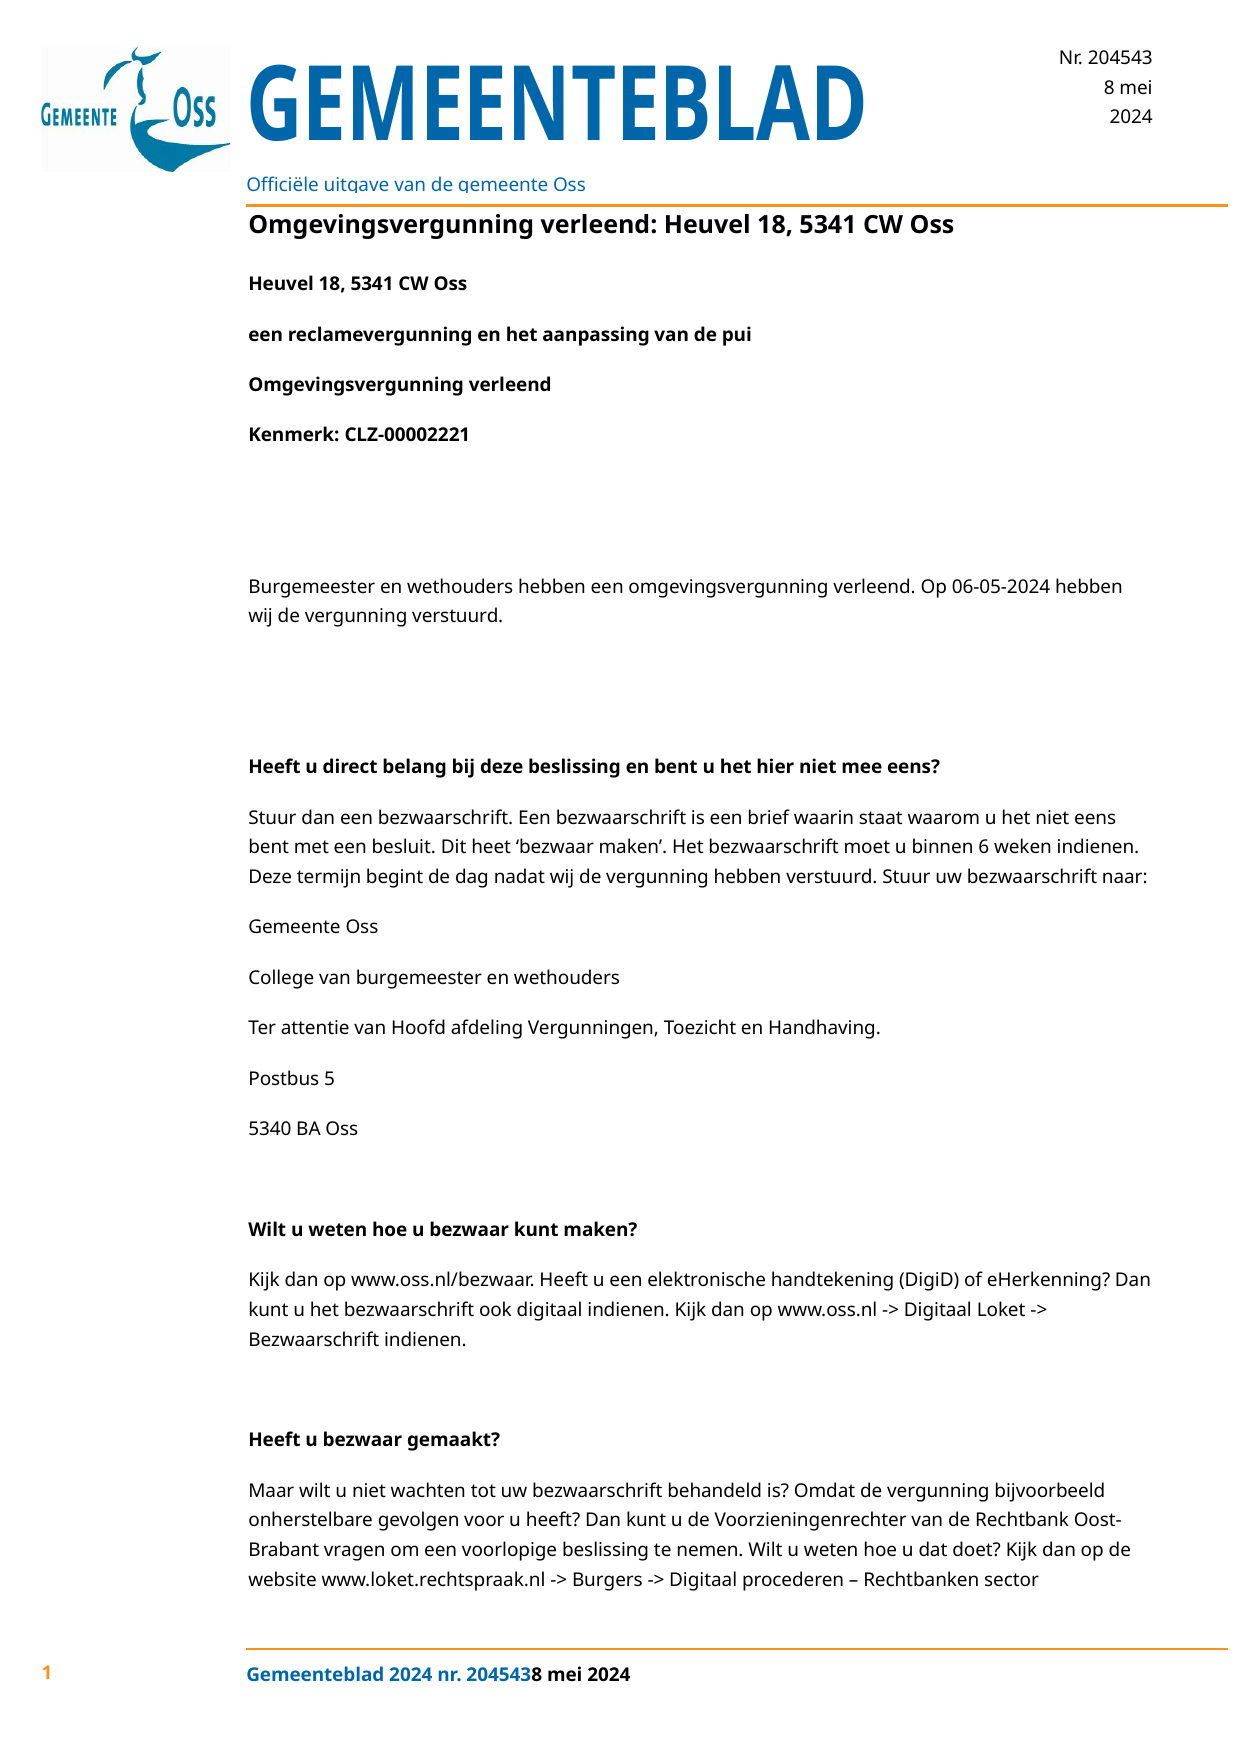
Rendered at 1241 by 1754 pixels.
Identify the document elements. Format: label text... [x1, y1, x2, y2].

text Heeft u bezwaar gemaakt? [248, 1427, 1152, 1452]
text Kenmerk: CLZ-00002221 [248, 422, 1152, 447]
text Kijk dan op www.oss.nl/bezwaar. Heeft u een elektronische handtekening (DigiD) of eHerkenning? Dan kunt u het bezwaarschrift ook digitaal indienen. Kijk dan op www.oss.nl -> Digitaal Loket -> Bezwaarschrift indienen. [248, 1267, 1152, 1351]
text Postbus 5 [248, 1065, 1152, 1091]
text College van burgemeester en wethouders [248, 964, 1152, 990]
text Stuur dan een bezwaarschrift. Een bezwaarschrift is een brief waarin staat waarom u het niet eens bent met een besluit. Dit heet ‘bezwaar maken’. Het bezwaarschrift moet u binnen 6 weken indienen. Deze termijn begint de dag nadat wij de vergunning hebben verstuurd. Stuur uw bezwaarschrift naar: [248, 804, 1152, 889]
text Maar wilt u niet wachten tot uw bezwaarschrift behandeld is? Omdat de vergunning bijvoorbeeld onherstelbare gevolgen voor u heeft? Dan kunt u de Voorzieningenrechter van de Rechtbank Oost-Brabant vragen om een voorlopige beslissing te nemen. Wilt u weten hoe u dat doet? Kijk dan op de website www.loket.rechtspraak.nl -> Burgers -> Digitaal procederen – Rechtbanken sector [248, 1477, 1152, 1591]
text Omgevingsvergunning verleend [248, 371, 1152, 397]
text Heeft u direct belang bij deze beslissing en bent u het hier niet mee eens? [248, 754, 1152, 779]
text Burgemeester en wethouders hebben een omgevingsvergunning verleend. Op 06-05-2024 hebben wij de vergunning verstuurd. [248, 573, 1152, 628]
text een reclamevergunning en het aanpassing van de pui [248, 321, 1152, 346]
picture [41, 47, 231, 172]
text 5340 BA Oss [248, 1115, 1152, 1141]
text Heuvel 18, 5341 CW Oss [248, 270, 1152, 296]
text Omgevingsvergunning verleend: Heuvel 18, 5341 CW Oss [248, 207, 1152, 241]
text Gemeente Oss [248, 914, 1152, 939]
text Ter attentie van Hoofd afdeling Vergunningen, Toezicht en Handhaving. [248, 1014, 1152, 1040]
text Wilt u weten hoe u bezwaar kunt maken? [248, 1216, 1152, 1242]
